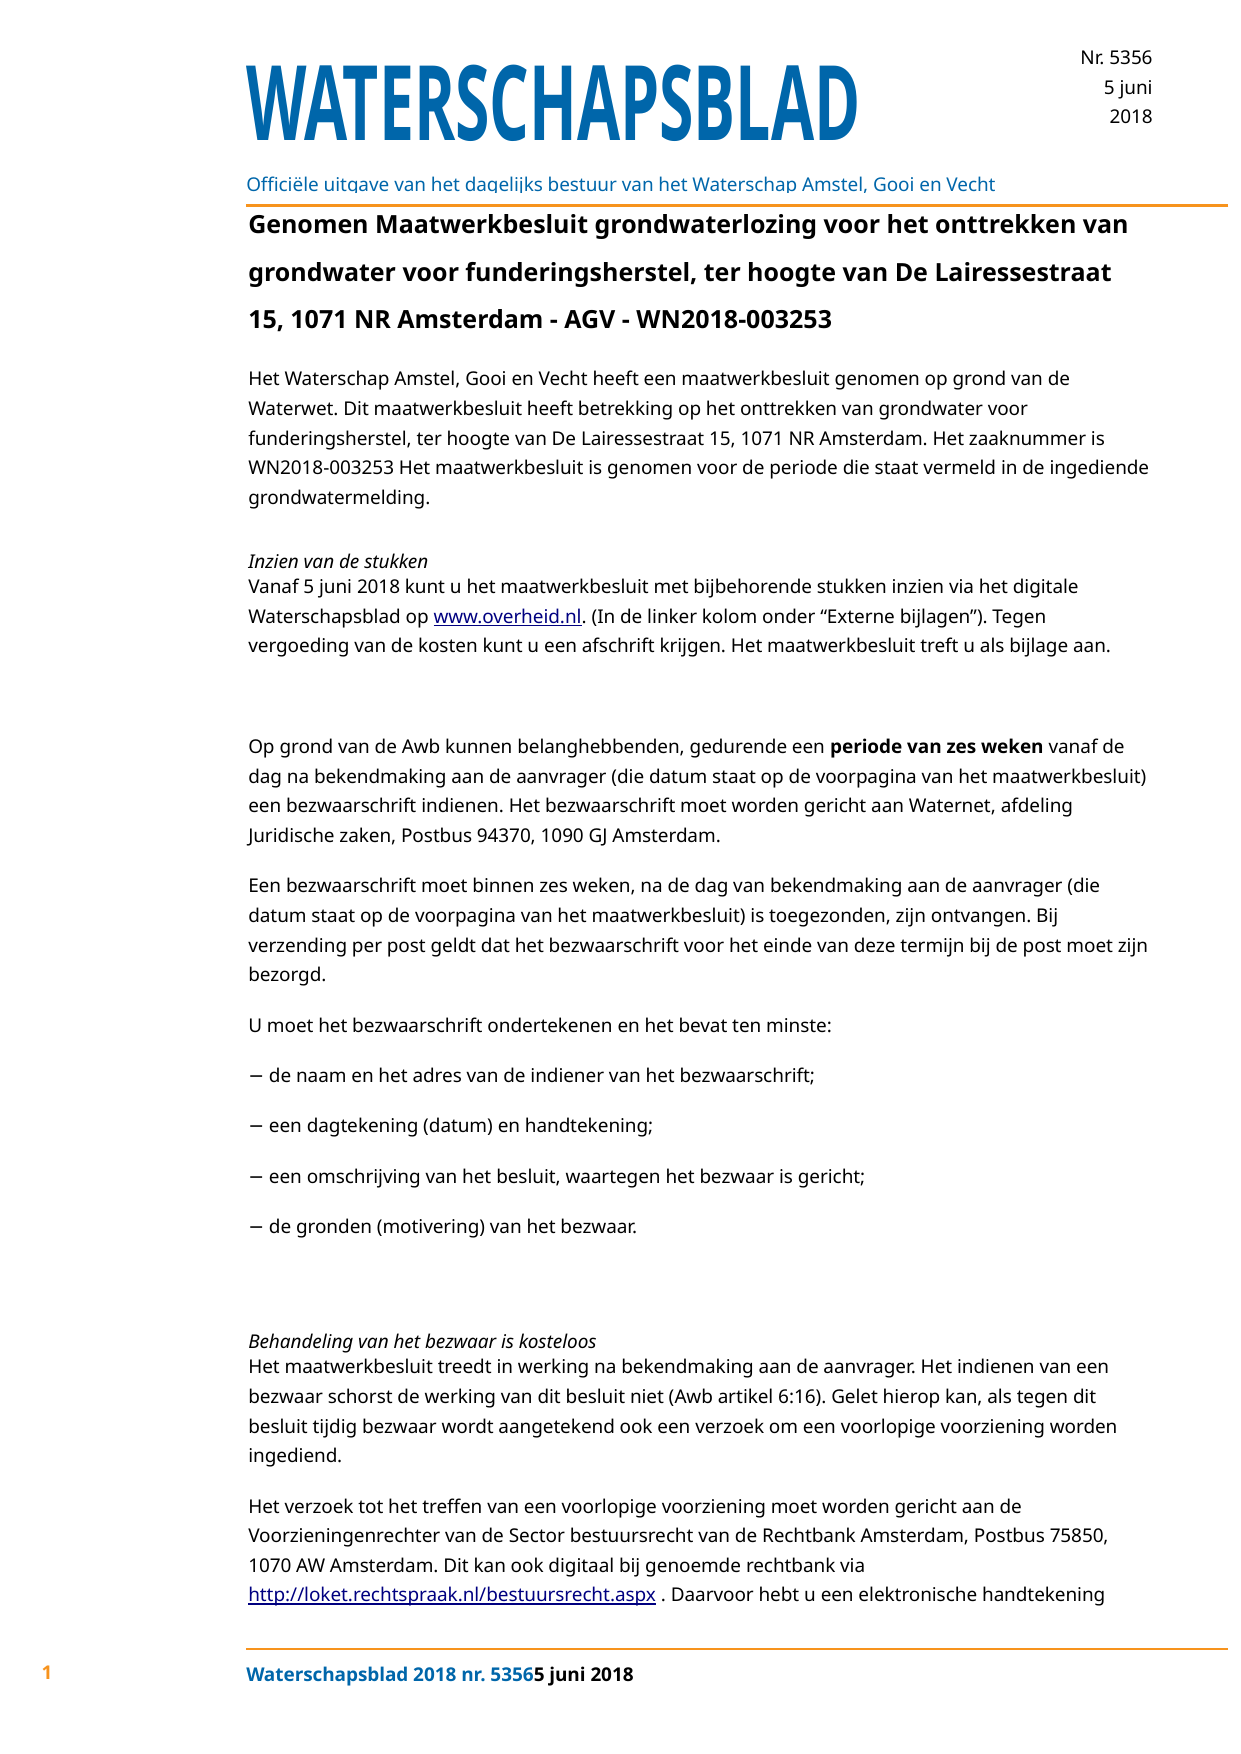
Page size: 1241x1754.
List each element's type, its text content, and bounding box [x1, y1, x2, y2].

text − een dagtekening (datum) en handtekening; [248, 1113, 1152, 1138]
text Een bezwaarschrift moet binnen zes weken, na de dag van bekendmaking aan de aanvrager (die datum staat op de voorpagina van het maatwerkbesluit) is toegezonden, zijn ontvangen. Bij verzending per post geldt dat het bezwaarschrift voor het einde van deze termijn bij de post moet zijn bezorgd. [248, 873, 1152, 987]
text Het maatwerkbesluit treedt in werking na bekendmaking aan de aanvrager. Het indienen van een bezwaar schorst de werking van dit besluit niet (Awb artikel 6:16). Gelet hierop kan, als tegen dit besluit tijdig bezwaar wordt aangetekend ook een verzoek om een voorlopige voorziening worden ingediend. [248, 1354, 1152, 1468]
text Op grond van de Awb kunnen belanghebbenden, gedurende een periode van zes weken vanaf de dag na bekendmaking aan de aanvrager (die datum staat op de voorpagina van het maatwerkbesluit) een bezwaarschrift indienen. Het bezwaarschrift moet worden gericht aan Waternet, afdeling Juridische zaken, Postbus 94370, 1090 GJ Amsterdam. [248, 733, 1152, 848]
text − een omschrijving van het besluit, waartegen het bezwaar is gericht; [248, 1163, 1152, 1189]
text U moet het bezwaarschrift ondertekenen en het bevat ten minste: [248, 1012, 1152, 1038]
text Het verzoek tot het treffen van een voorlopige voorziening moet worden gericht aan de Voorzieningenrechter van de Sector bestuursrecht van de Rechtbank Amsterdam, Postbus 75850, 1070 AW Amsterdam. Dit kan ook digitaal bij genoemde rechtbank via http://loket.rechtspraak.nl/bestuursrecht.aspx . Daarvoor hebt u een elektronische handtekening [248, 1493, 1152, 1607]
text Inzien van de stukken [248, 548, 1152, 573]
text Behandeling van het bezwaar is kosteloos [248, 1328, 1152, 1354]
text Genomen Maatwerkbesluit grondwaterlozing voor het onttrekken van grondwater voor funderingsherstel, ter hoogte van De Lairessestraat 15, 1071 NR Amsterdam - AGV - WN2018-003253 [248, 207, 1152, 336]
picture [41, 47, 231, 172]
text − de naam en het adres van de indiener van het bezwaarschrift; [248, 1062, 1152, 1088]
text Het Waterschap Amstel, Gooi en Vecht heeft een maatwerkbesluit genomen op grond van de Waterwet. Dit maatwerkbesluit heeft betrekking op het onttrekken van grondwater voor funderingsherstel, ter hoogte van De Lairessestraat 15, 1071 NR Amsterdam. Het zaaknummer is WN2018-003253 Het maatwerkbesluit is genomen voor de periode die staat vermeld in de ingediende grondwatermelding. [248, 366, 1152, 509]
text Vanaf 5 juni 2018 kunt u het maatwerkbesluit met bijbehorende stukken inzien via het digitale Waterschapsblad op www.overheid.nl. (In de linker kolom onder “Externe bijlagen”). Tegen vergoeding van de kosten kunt u een afschrift krijgen. Het maatwerkbesluit treft u als bijlage aan. [248, 573, 1152, 658]
text − de gronden (motivering) van het bezwaar. [248, 1213, 1152, 1239]
